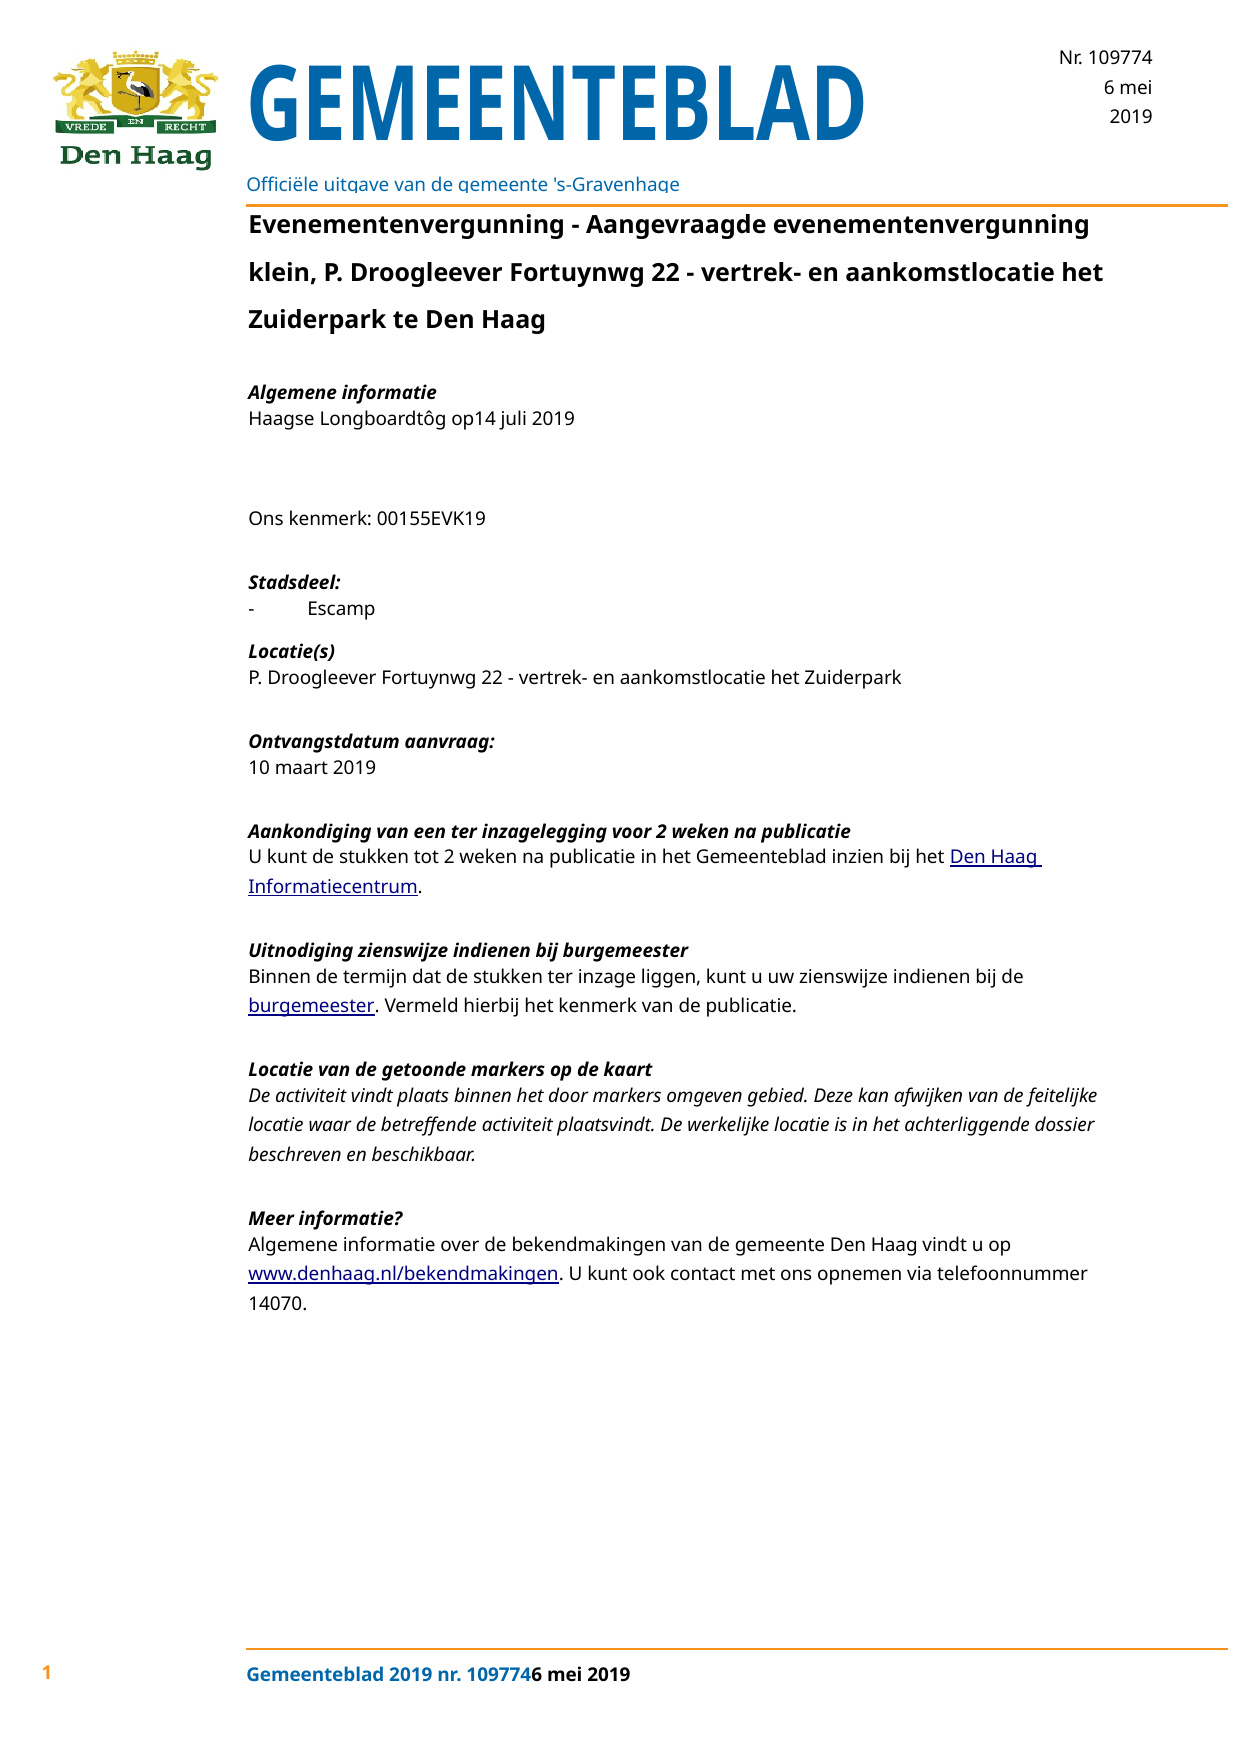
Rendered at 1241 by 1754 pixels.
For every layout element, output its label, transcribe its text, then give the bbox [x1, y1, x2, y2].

text U kunt de stukken tot 2 weken na publicatie in het Gemeenteblad inzien bij het Den Haag Informatiecentrum. [248, 843, 1152, 899]
text P. Droogleever Fortuynwg 22 - vertrek- en aankomstlocatie het Zuiderpark [248, 664, 1152, 690]
text Haagse Longboardtôg op14 juli 2019 [248, 405, 1152, 431]
text Ontvangstdatum aanvraag: [248, 728, 1152, 754]
text 10 maart 2019 [248, 754, 1152, 779]
text Uitnodiging zienswijze indienen bij burgemeester [248, 937, 1152, 963]
text Algemene informatie over de bekendmakingen van de gemeente Den Haag vindt u op www.denhaag.nl/bekendmakingen. U kunt ook contact met ons opnemen via telefoonnummer 14070. [248, 1231, 1152, 1316]
text Aankondiging van een ter inzagelegging voor 2 weken na publicatie [248, 818, 1152, 843]
picture [41, 47, 231, 172]
text Meer informatie? [248, 1205, 1152, 1231]
text Evenementenvergunning - Aangevraagde evenementenvergunning klein, P. Droogleever Fortuynwg 22 - vertrek- en aankomstlocatie het Zuiderpark te Den Haag [248, 207, 1152, 336]
text Ons kenmerk: 00155EVK19 [248, 506, 1152, 531]
text Locatie van de getoonde markers op de kaart [248, 1056, 1152, 1082]
text Locatie(s) [248, 638, 1152, 664]
list Escamp [248, 595, 1152, 621]
text Algemene informatie [248, 379, 1152, 405]
text De activiteit vindt plaats binnen het door markers omgeven gebied. Deze kan afwijken van de feitelijke locatie waar de betreffende activiteit plaatsvindt. De werkelijke locatie is in het achterliggende dossier beschreven en beschikbaar. [248, 1082, 1152, 1167]
text Binnen de termijn dat de stukken ter inzage liggen, kunt u uw zienswijze indienen bij de burgemeester. Vermeld hierbij het kenmerk van de publicatie. [248, 963, 1152, 1018]
text Stadsdeel: [248, 569, 1152, 595]
